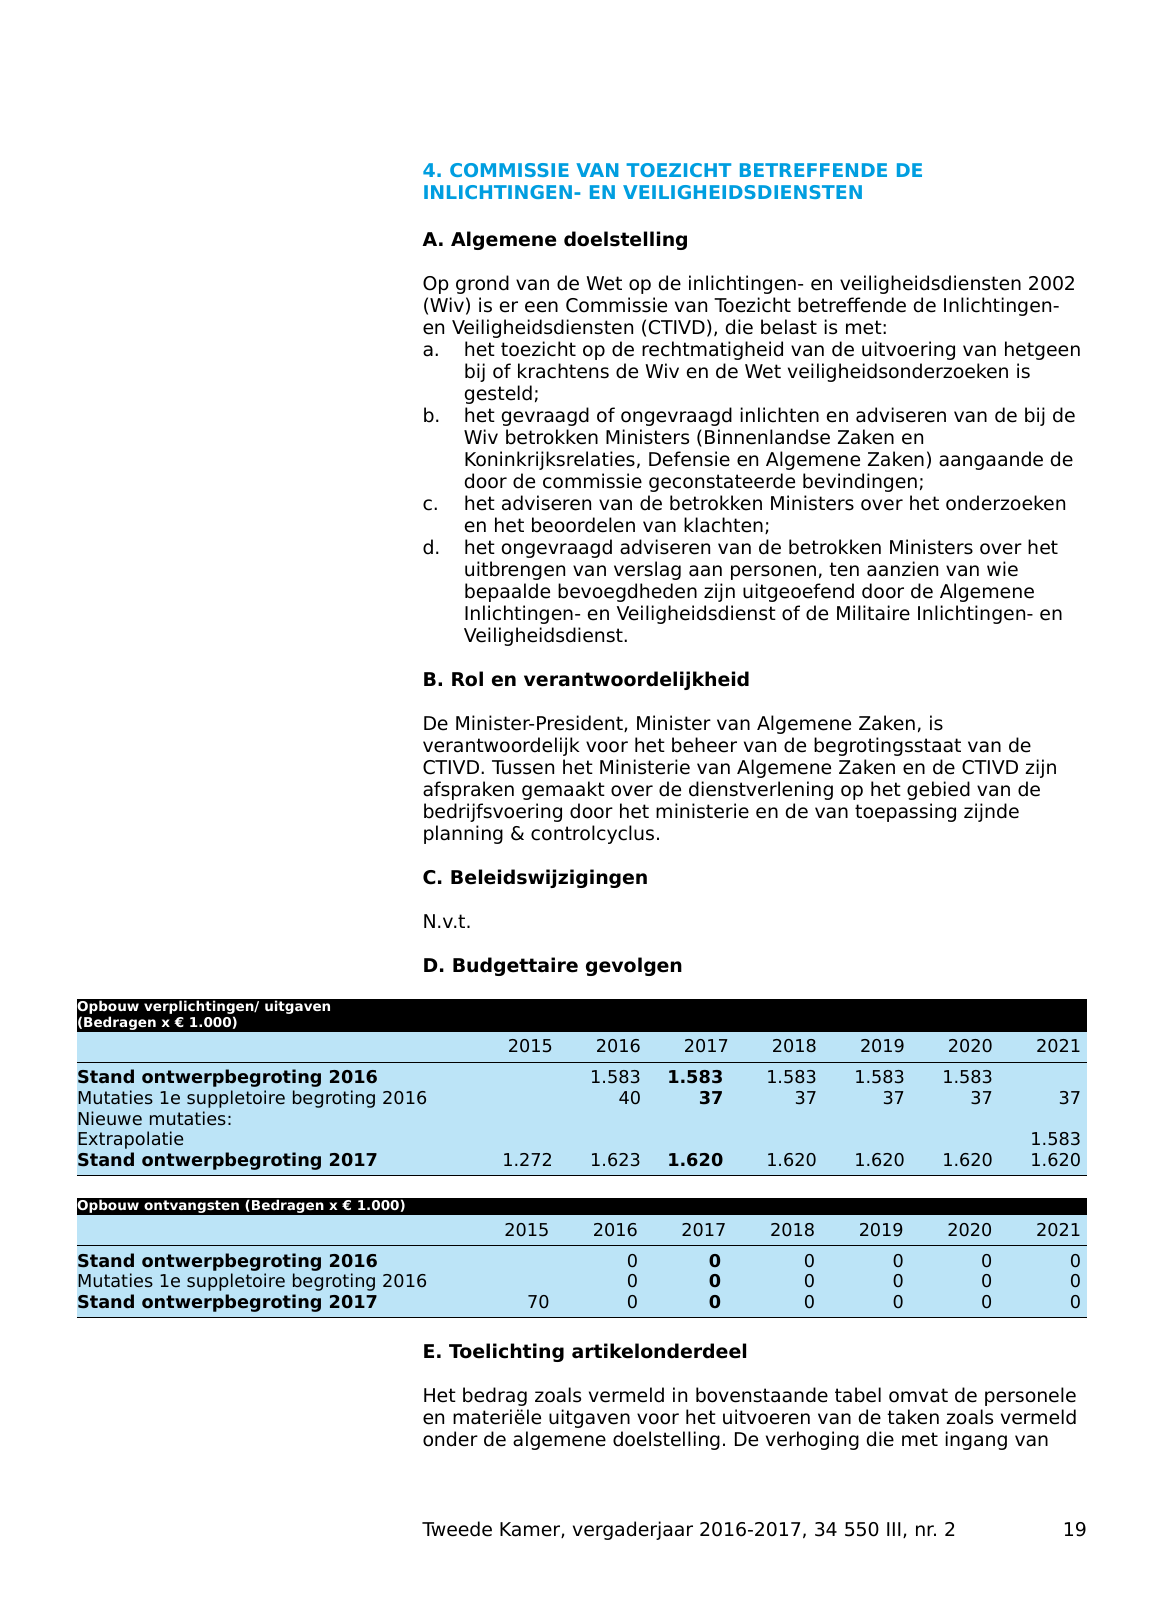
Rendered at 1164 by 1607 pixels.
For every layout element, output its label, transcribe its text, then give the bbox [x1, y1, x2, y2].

table_cell Stand ontwerpbegroting 2017 [77, 1150, 471, 1175]
subtitle A. Algemene doelstelling [422, 229, 1087, 251]
table_cell 1.623 [559, 1150, 647, 1175]
table_cell 1.620 [823, 1150, 911, 1175]
table_cell 37 [735, 1088, 823, 1109]
table_cell [77, 1032, 471, 1062]
table_cell 2016 [555, 1215, 644, 1245]
table_cell [471, 1063, 558, 1088]
table_cell [559, 1109, 647, 1129]
table_cell [823, 1129, 911, 1150]
table_cell 1.620 [735, 1150, 823, 1175]
table_cell 0 [732, 1246, 821, 1271]
table_cell 0 [644, 1271, 732, 1292]
table_cell 0 [998, 1246, 1087, 1271]
table_cell [466, 1246, 555, 1271]
text a. het toezicht op de rechtmatigheid van de uitvoering van hetgeen bij of krachtens de Wiv en de Wet veiligheidsonderzoeken is gesteld; [422, 339, 1087, 405]
table_cell [466, 1271, 555, 1292]
table_cell 0 [998, 1292, 1087, 1317]
table_cell [647, 1109, 734, 1129]
table_cell Stand ontwerpbegroting 2017 [77, 1292, 466, 1317]
table_cell [471, 1109, 558, 1129]
table_header Opbouw verplichtingen/ uitgaven (Bedragen x € 1.000) [77, 999, 1087, 1031]
table_cell [911, 1129, 998, 1150]
subtitle B. Rol en verantwoordelijkheid [422, 669, 1087, 691]
text d. het ongevraagd adviseren van de betrokken Ministers over het uitbrengen van verslag aan personen, ten aanzien van wie bepaalde bevoegdheden zijn uitgeoefend door de Algemene Inlichtingen- en Veiligheidsdienst of de Militaire Inlichtingen- en Veiligheidsdienst. [422, 537, 1087, 647]
table_cell [823, 1109, 911, 1129]
table_cell 2018 [732, 1215, 821, 1245]
table_cell [559, 1129, 647, 1150]
table_cell 0 [909, 1246, 998, 1271]
table_cell 0 [555, 1292, 644, 1317]
table_cell 70 [466, 1292, 555, 1317]
table_cell 0 [821, 1246, 909, 1271]
table_cell 0 [555, 1246, 644, 1271]
table_cell 2017 [647, 1032, 734, 1062]
subtitle C. Beleidswijzigingen [422, 867, 1087, 889]
table_cell 2021 [998, 1215, 1087, 1245]
table_cell [647, 1129, 734, 1150]
table_cell [999, 1063, 1087, 1088]
table_cell Stand ontwerpbegroting 2016 [77, 1246, 466, 1271]
text Op grond van de Wet op de inlichtingen- en veiligheidsdiensten 2002 (Wiv) is er een Commissie van Toezicht betreffende de Inlichtingen- en Veiligheidsdiensten (CTIVD), die belast is met: [422, 273, 1087, 339]
table_cell [999, 1109, 1087, 1129]
table_cell 2019 [821, 1215, 909, 1245]
table_cell Extrapolatie [77, 1129, 471, 1150]
text c. het adviseren van de betrokken Ministers over het onderzoeken en het beoordelen van klachten; [422, 493, 1087, 537]
table_cell 2020 [909, 1215, 998, 1245]
table_cell [471, 1088, 558, 1109]
table_cell 0 [644, 1246, 732, 1271]
table_cell 1.583 [823, 1063, 911, 1088]
table_cell 37 [823, 1088, 911, 1109]
table_header Opbouw ontvangsten (Bedragen x € 1.000) [77, 1198, 1087, 1214]
table_cell [911, 1109, 998, 1129]
table_cell 37 [911, 1088, 998, 1109]
table_cell 2017 [644, 1215, 732, 1245]
table_cell 1.620 [911, 1150, 998, 1175]
subtitle D. Budgettaire gevolgen [422, 955, 1087, 977]
table_cell 1.583 [735, 1063, 823, 1088]
table_cell 2020 [911, 1032, 998, 1062]
table_cell [735, 1109, 823, 1129]
table_cell 2019 [823, 1032, 911, 1062]
subtitle E. Toelichting artikelonderdeel [422, 1341, 1087, 1362]
table_cell 1.583 [647, 1063, 734, 1088]
table_cell 1.620 [647, 1150, 734, 1175]
table_cell 1.583 [999, 1129, 1087, 1150]
table_cell 0 [732, 1271, 821, 1292]
table_cell 37 [999, 1088, 1087, 1109]
table_cell 0 [909, 1271, 998, 1292]
table_cell 37 [647, 1088, 734, 1109]
table_cell Mutaties 1e suppletoire begroting 2016 [77, 1088, 471, 1109]
table_cell [471, 1129, 558, 1150]
table_cell Nieuwe mutaties: [77, 1109, 471, 1129]
table_cell 0 [821, 1292, 909, 1317]
table_cell 0 [732, 1292, 821, 1317]
table_cell [735, 1129, 823, 1150]
text b. het gevraagd of ongevraagd inlichten en adviseren van de bij de Wiv betrokken Ministers (Binnenlandse Zaken en Koninkrijksrelaties, Defensie en Algemene Zaken) aangaande de door de commissie geconstateerde bevindingen; [422, 405, 1087, 493]
table_cell 2021 [999, 1032, 1087, 1062]
table_cell Stand ontwerpbegroting 2016 [77, 1063, 471, 1088]
table_cell 0 [821, 1271, 909, 1292]
table_cell 0 [909, 1292, 998, 1317]
table_cell 1.620 [999, 1150, 1087, 1175]
text De Minister-President, Minister van Algemene Zaken, is verantwoordelijk voor het beheer van de begrotingsstaat van de CTIVD. Tussen het Ministerie van Algemene Zaken en de CTIVD zijn afspraken gemaakt over de dienstverlening op het gebied van de bedrijfsvoering door het ministerie en de van toepassing zijnde planning & controlcyclus. [422, 713, 1087, 845]
table_cell 0 [998, 1271, 1087, 1292]
text N.v.t. [422, 911, 1087, 933]
text Het bedrag zoals vermeld in bovenstaande tabel omvat de personele en materiële uitgaven voor het uitvoeren van de taken zoals vermeld onder de algemene doelstelling. De verhoging die met ingang van [422, 1385, 1087, 1451]
table_cell 40 [559, 1088, 647, 1109]
table_cell 2016 [559, 1032, 647, 1062]
table_cell 1.583 [911, 1063, 998, 1088]
table_cell Mutaties 1e suppletoire begroting 2016 [77, 1271, 466, 1292]
table_cell 0 [555, 1271, 644, 1292]
table_cell 2018 [735, 1032, 823, 1062]
table_cell 2015 [471, 1032, 558, 1062]
table_cell 1.272 [471, 1150, 558, 1175]
table_cell 1.583 [559, 1063, 647, 1088]
table_cell 2015 [466, 1215, 555, 1245]
table_cell [77, 1215, 466, 1245]
subtitle 4. COMMISSIE VAN TOEZICHT BETREFFENDE DE INLICHTINGEN- EN VEILIGHEIDSDIENSTEN [422, 160, 1087, 204]
table_cell 0 [644, 1292, 732, 1317]
